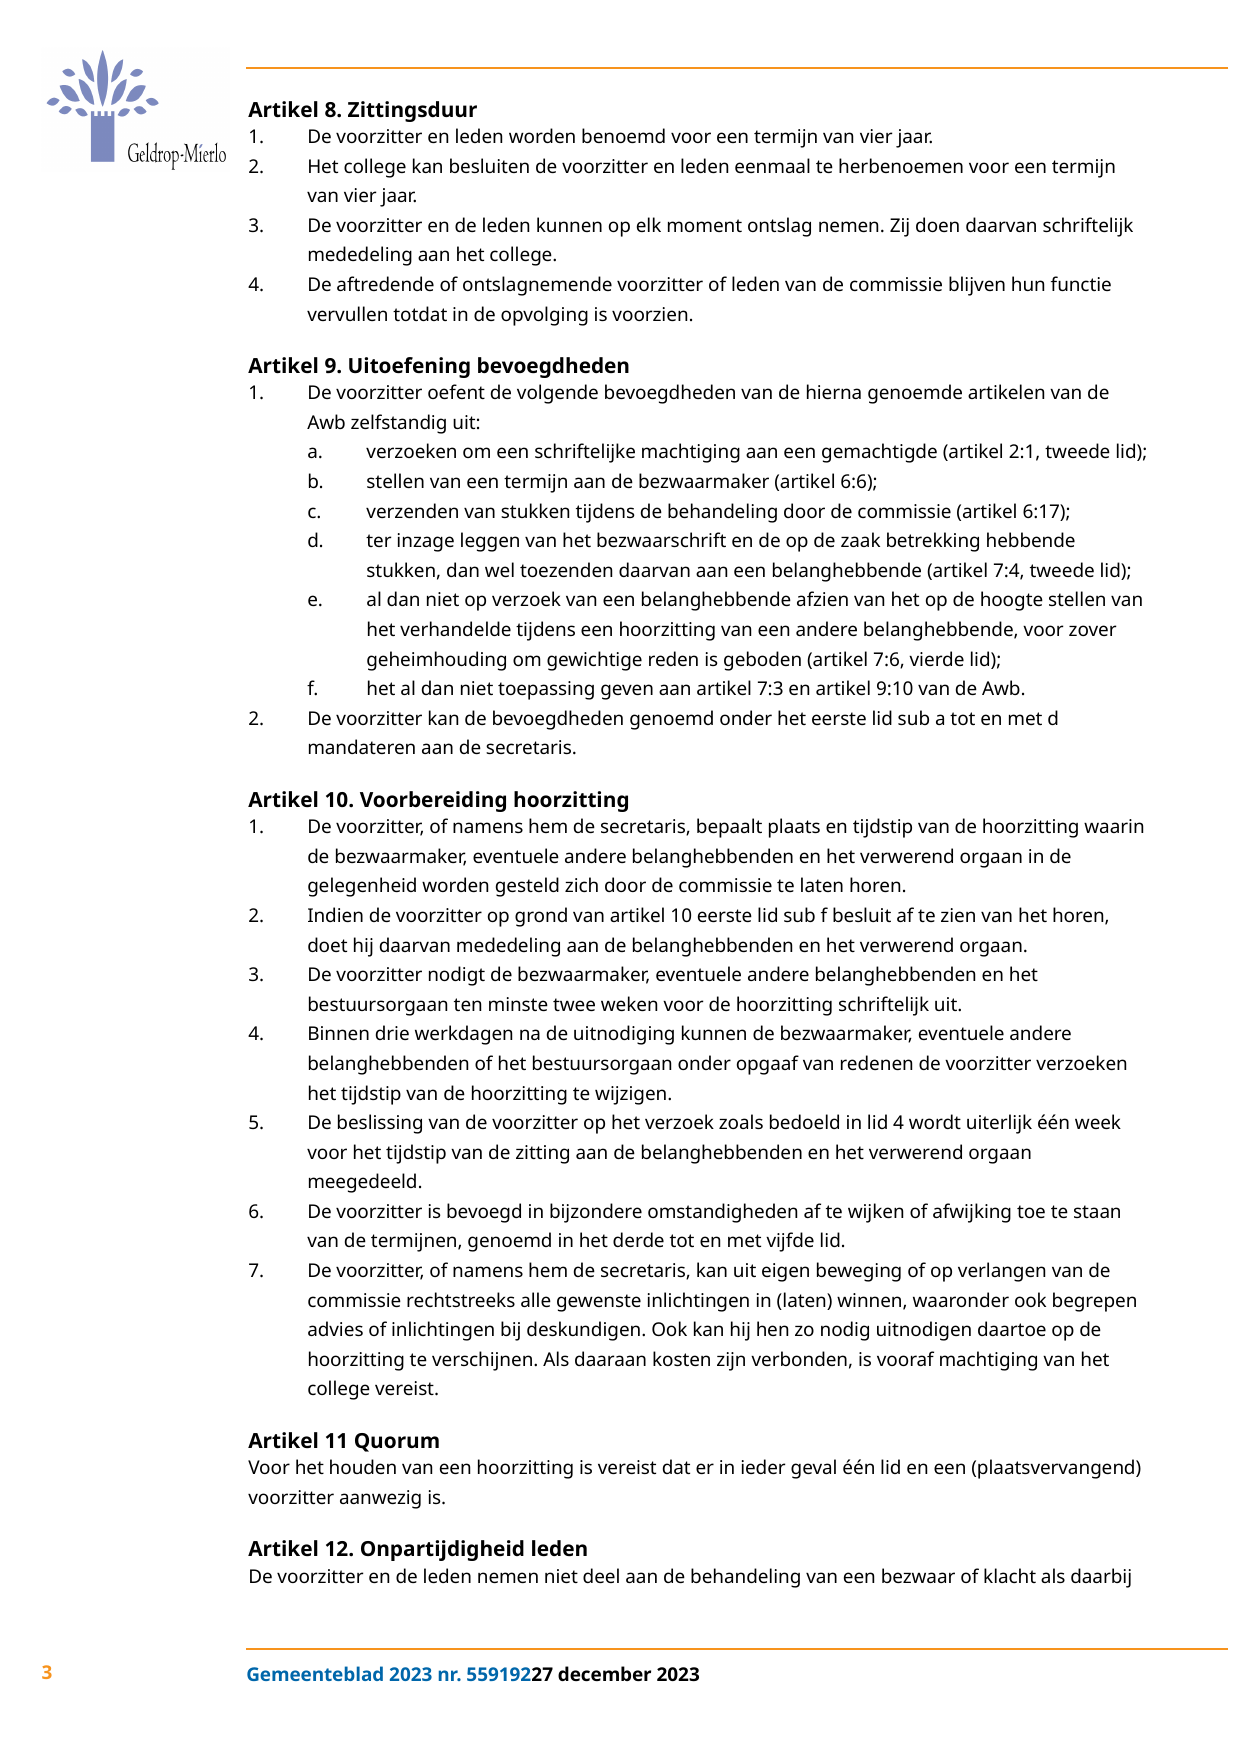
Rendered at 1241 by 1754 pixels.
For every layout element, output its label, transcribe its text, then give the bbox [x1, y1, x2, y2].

list De voorzitter nodigt de bezwaarmaker, eventuele andere belanghebbenden en het bestuursorgaan ten minste twee weken voor de hoorzitting schriftelijk uit. [248, 961, 1152, 1017]
list het al dan niet toepassing geven aan artikel 7:3 en artikel 9:10 van de Awb. [307, 675, 1152, 701]
list al dan niet op verzoek van een belanghebbende afzien van het op de hoogte stellen van het verhandelde tijdens een hoorzitting van een andere belanghebbende, voor zover geheimhouding om gewichtige reden is geboden (artikel 7:6, vierde lid); [307, 587, 1152, 672]
list De voorzitter en de leden kunnen op elk moment ontslag nemen. Zij doen daarvan schriftelijk mededeling aan het college. [248, 212, 1152, 267]
list De voorzitter kan de bevoegdheden genoemd onder het eerste lid sub a tot en met d mandateren aan de secretaris. [248, 705, 1152, 760]
picture [41, 47, 231, 172]
text De voorzitter en de leden nemen niet deel aan de behandeling van een bezwaar of klacht als daarbij [248, 1563, 1152, 1588]
list De voorzitter, of namens hem de secretaris, bepaalt plaats en tijdstip van de hoorzitting waarin de bezwaarmaker, eventuele andere belanghebbenden en het verwerend orgaan in de gelegenheid worden gesteld zich door de commissie te laten horen. [248, 813, 1152, 898]
list verzoeken om een schriftelijke machtiging aan een gemachtigde (artikel 2:1, tweede lid); [307, 439, 1152, 464]
list De voorzitter, of namens hem de secretaris, kan uit eigen beweging of op verlangen van de commissie rechtstreeks alle gewenste inlichtingen in (laten) winnen, waaronder ook begrepen advies of inlichtingen bij deskundigen. Ook kan hij hen zo nodig uitnodigen daartoe op de hoorzitting te verschijnen. Als daaraan kosten zijn verbonden, is vooraf machtiging van het college vereist. [248, 1257, 1152, 1401]
list stellen van een termijn aan de bezwaarmaker (artikel 6:6); [307, 468, 1152, 494]
list verzenden van stukken tijdens de behandeling door de commissie (artikel 6:17); [307, 498, 1152, 524]
text Artikel 10. Voorbereiding hoorzitting [248, 785, 1152, 813]
text Voor het houden van een hoorzitting is vereist dat er in ieder geval één lid en een (plaatsvervangend) voorzitter aanwezig is. [248, 1454, 1152, 1510]
list ter inzage leggen van het bezwaarschrift en de op de zaak betrekking hebbende stukken, dan wel toezenden daarvan aan een belanghebbende (artikel 7:4, tweede lid); [307, 527, 1152, 583]
text Artikel 12. Onpartijdigheid leden [248, 1534, 1152, 1563]
list De voorzitter en leden worden benoemd voor een termijn van vier jaar. [248, 123, 1152, 149]
list Indien de voorzitter op grond van artikel 10 eerste lid sub f besluit af te zien van het horen, doet hij daarvan mededeling aan de belanghebbenden en het verwerend orgaan. [248, 902, 1152, 957]
list Het college kan besluiten de voorzitter en leden eenmaal te herbenoemen voor een termijn van vier jaar. [248, 153, 1152, 208]
list De voorzitter is bevoegd in bijzondere omstandigheden af te wijken of afwijking toe te staan van de termijnen, genoemd in het derde tot en met vijfde lid. [248, 1198, 1152, 1253]
text Artikel 8. Zittingsduur [248, 95, 1152, 123]
list De aftredende of ontslagnemende voorzitter of leden van de commissie blijven hun functie vervullen totdat in de opvolging is voorzien. [248, 271, 1152, 326]
text Artikel 11 Quorum [248, 1426, 1152, 1454]
list De beslissing van de voorzitter op het verzoek zoals bedoeld in lid 4 wordt uiterlijk één week voor het tijdstip van de zitting aan de belanghebbenden en het verwerend orgaan meegedeeld. [248, 1109, 1152, 1194]
list De voorzitter oefent de volgende bevoegdheden van de hierna genoemde artikelen van de Awb zelfstandig uit: [248, 379, 1152, 435]
list Binnen drie werkdagen na de uitnodiging kunnen de bezwaarmaker, eventuele andere belanghebbenden of het bestuursorgaan onder opgaaf van redenen de voorzitter verzoeken het tijdstip van de hoorzitting te wijzigen. [248, 1021, 1152, 1105]
text Artikel 9. Uitoefening bevoegdheden [248, 351, 1152, 379]
